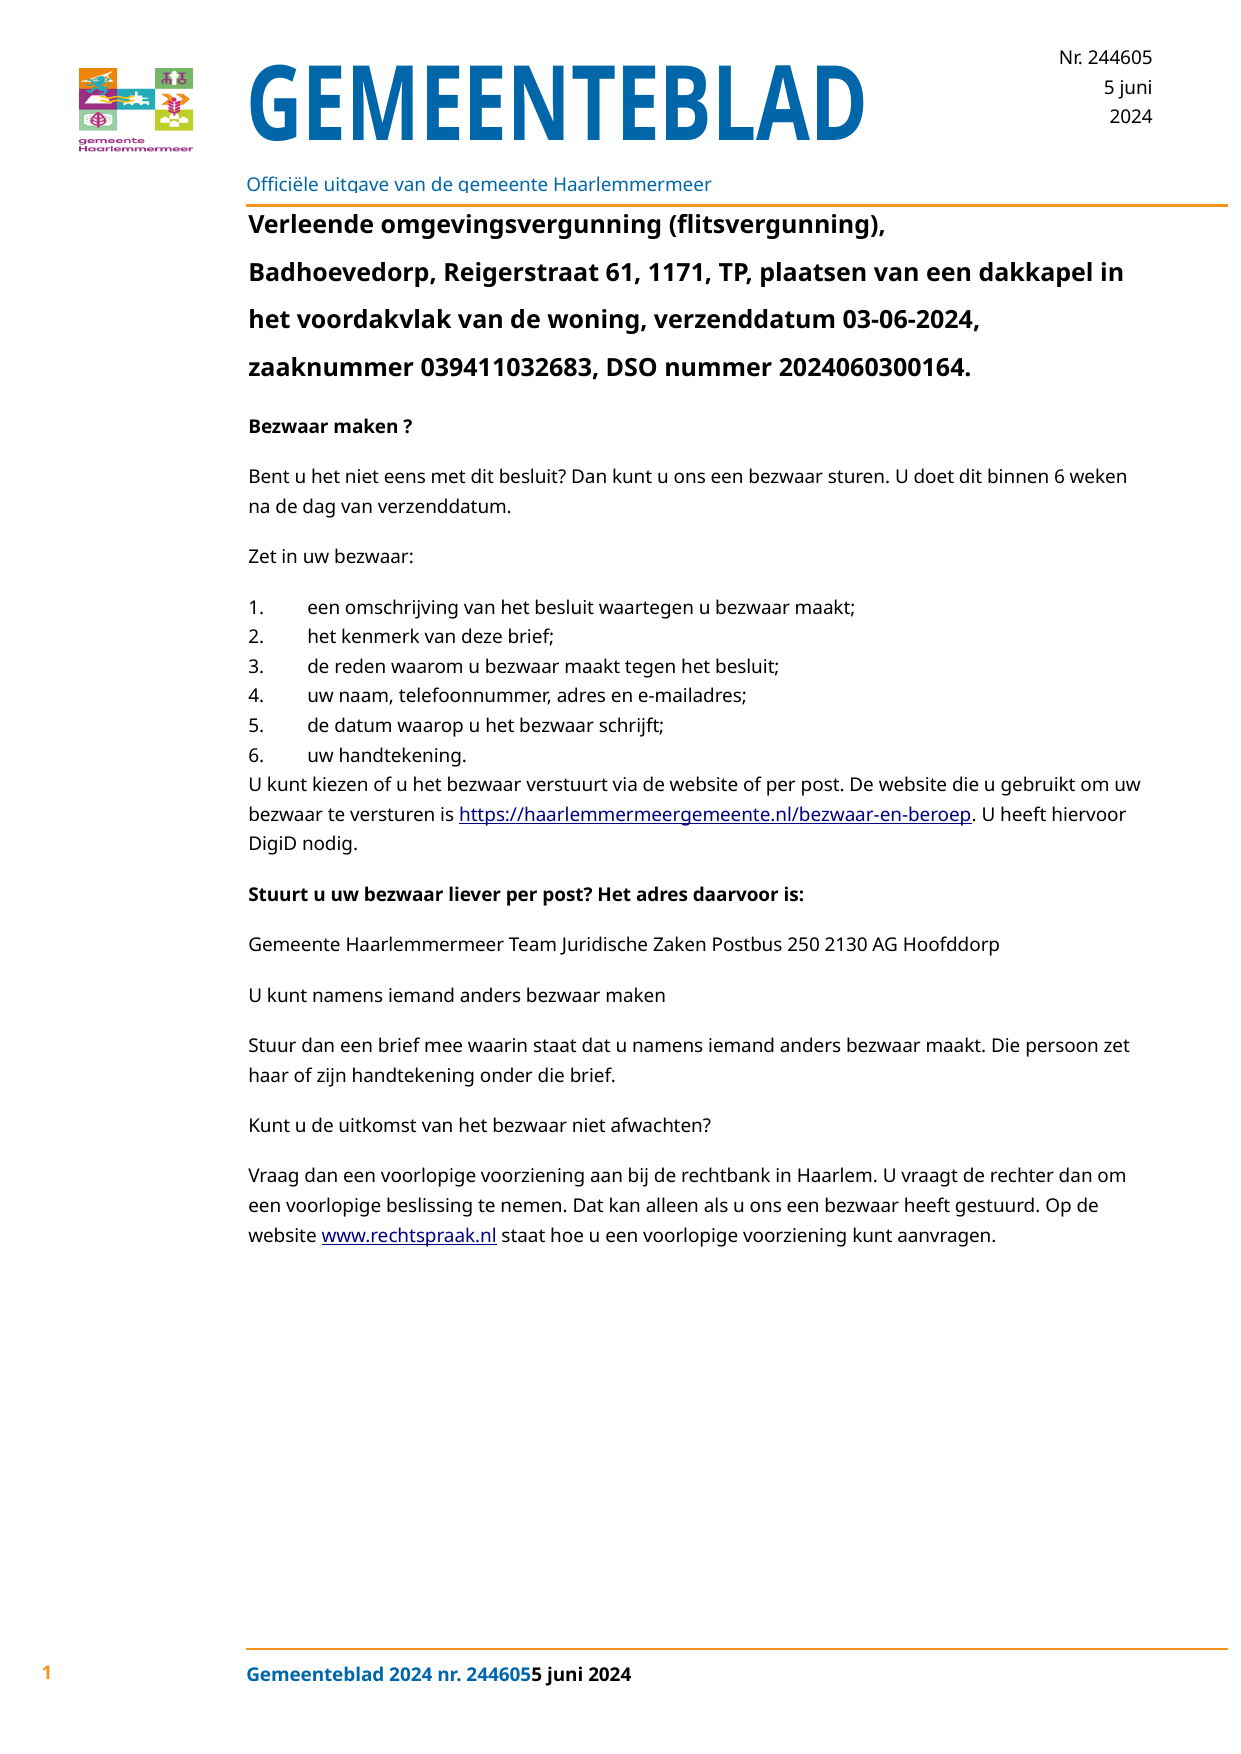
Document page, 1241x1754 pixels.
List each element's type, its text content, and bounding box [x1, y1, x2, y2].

text Gemeente Haarlemmermeer Team Juridische Zaken Postbus 250 2130 AG Hoofddorp [248, 931, 1152, 957]
text Stuurt u uw bezwaar liever per post? Het adres daarvoor is: [248, 881, 1152, 907]
list de reden waarom u bezwaar maakt tegen het besluit; [248, 653, 1152, 679]
text U kunt kiezen of u het bezwaar verstuurt via de website of per post. De website die u gebruikt om uw bezwaar te versturen is https://haarlemmermeergemeente.nl/bezwaar-en-beroep. U heeft hiervoor DigiD nodig. [248, 771, 1152, 856]
text Kunt u de uitkomst van het bezwaar niet afwachten? [248, 1112, 1152, 1138]
list een omschrijving van het besluit waartegen u bezwaar maakt; [248, 594, 1152, 620]
text Bezwaar maken ? [248, 413, 1152, 439]
text U kunt namens iemand anders bezwaar maken [248, 982, 1152, 1008]
text Verleende omgevingsvergunning (flitsvergunning), Badhoevedorp, Reigerstraat 61, 1171, TP, plaatsen van een dakkapel in het voordakvlak van de woning, verzenddatum 03-06-2024, zaaknummer 039411032683, DSO nummer 2024060300164. [248, 207, 1152, 384]
text Vraag dan een voorlopige voorziening aan bij de rechtbank in Haarlem. U vraagt de rechter dan om een voorlopige beslissing te nemen. Dat kan alleen als u ons een bezwaar heeft gestuurd. Op de website www.rechtspraak.nl staat hoe u een voorlopige voorziening kunt aanvragen. [248, 1163, 1152, 1248]
text Zet in uw bezwaar: [248, 543, 1152, 569]
text Stuur dan een brief mee waarin staat dat u namens iemand anders bezwaar maakt. Die persoon zet haar of zijn handtekening onder die brief. [248, 1032, 1152, 1088]
text Bent u het niet eens met dit besluit? Dan kunt u ons een bezwaar sturen. U doet dit binnen 6 weken na de dag van verzenddatum. [248, 463, 1152, 519]
list uw handtekening. [248, 742, 1152, 768]
picture [41, 47, 231, 172]
list uw naam, telefoonnummer, adres en e-mailadres; [248, 683, 1152, 708]
list de datum waarop u het bezwaar schrijft; [248, 712, 1152, 738]
list het kenmerk van deze brief; [248, 623, 1152, 649]
